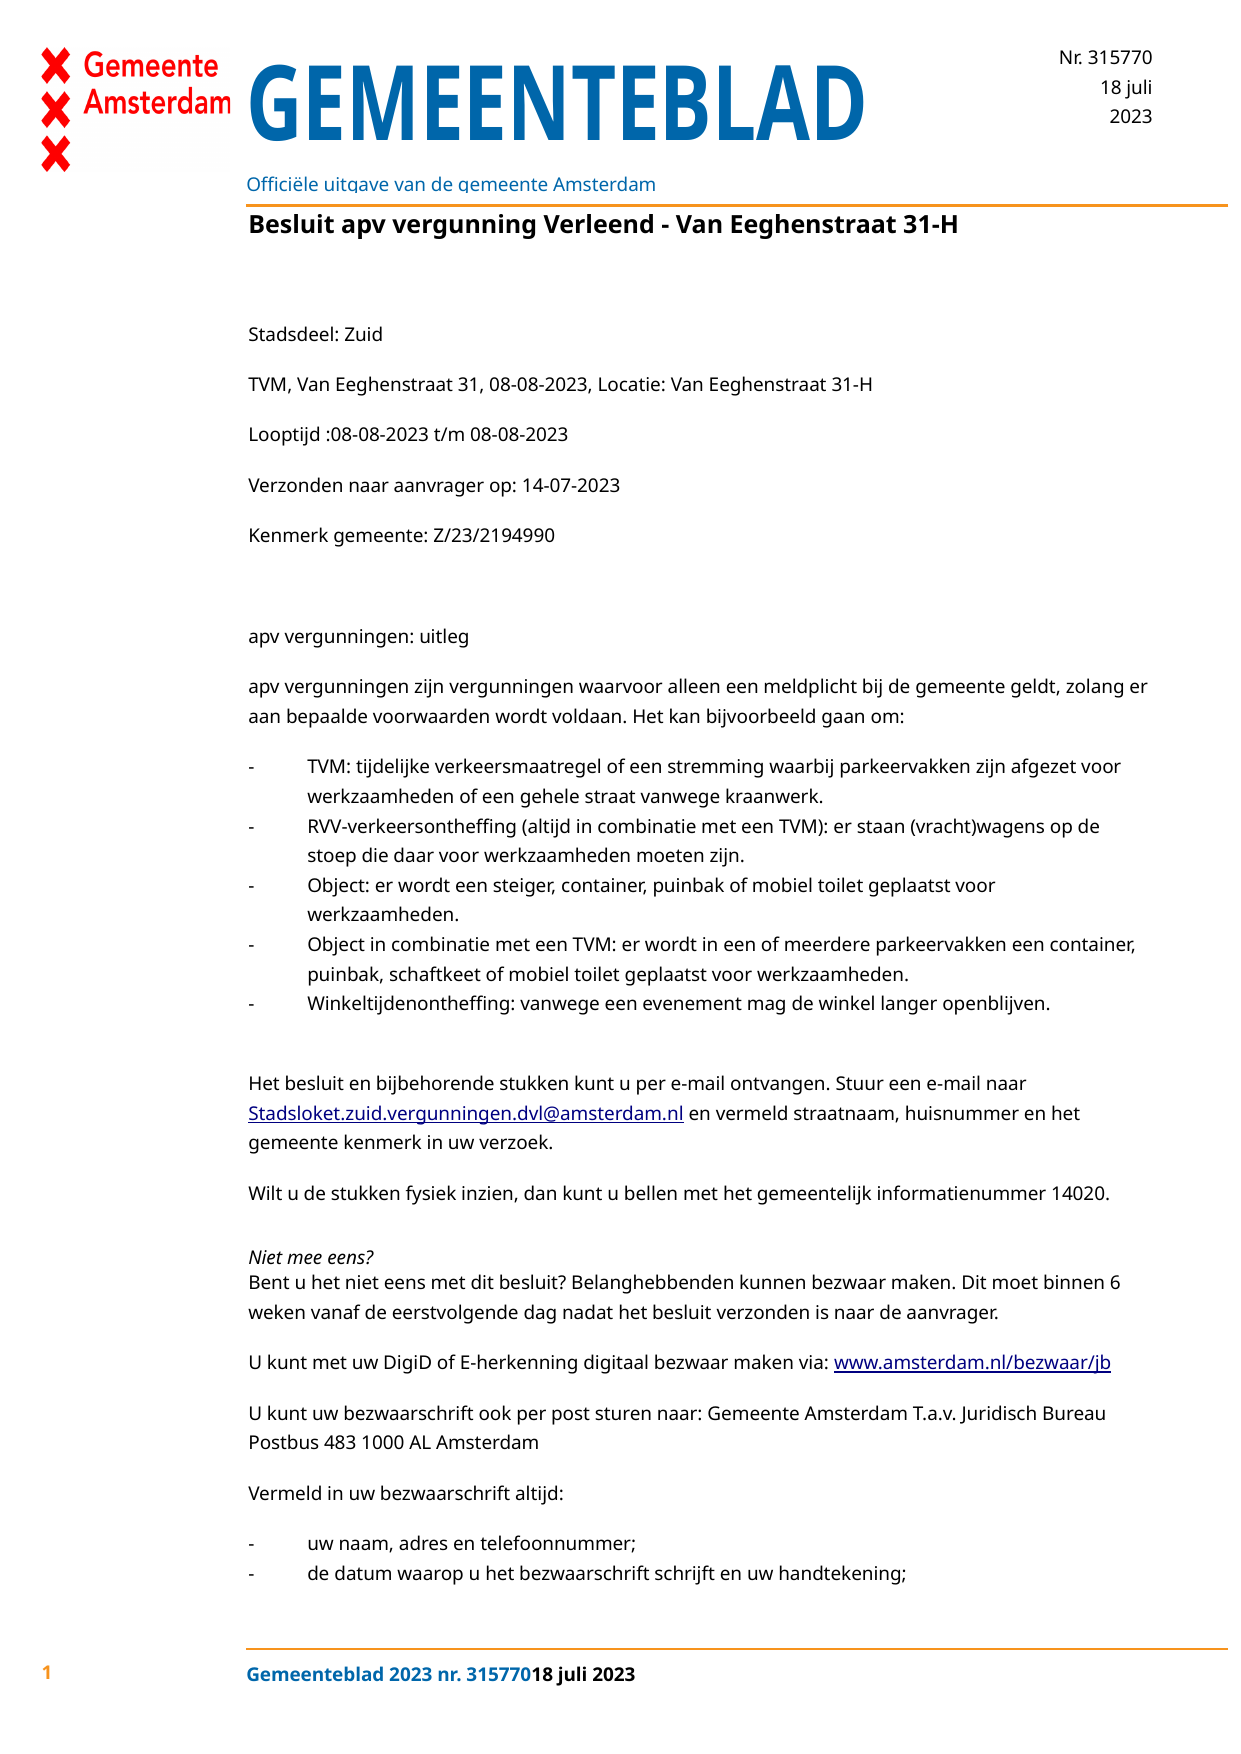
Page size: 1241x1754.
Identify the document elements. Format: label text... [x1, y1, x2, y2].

text Stadsdeel: Zuid [248, 321, 1152, 346]
text Bent u het niet eens met dit besluit? Belanghebbenden kunnen bezwaar maken. Dit moet binnen 6 weken vanaf de eerstvolgende dag nadat het besluit verzonden is naar de aanvrager. [248, 1269, 1152, 1325]
text Looptijd :08-08-2023 t/m 08-08-2023 [248, 422, 1152, 447]
list de datum waarop u het bezwaarschrift schrijft en uw handtekening; [248, 1560, 1152, 1586]
text apv vergunningen zijn vergunningen waarvoor alleen een meldplicht bij de gemeente geldt, zolang er aan bepaalde voorwaarden wordt voldaan. Het kan bijvoorbeeld gaan om: [248, 674, 1152, 729]
picture [41, 47, 231, 172]
text Wilt u de stukken fysiek inzien, dan kunt u bellen met het gemeentelijk informatienummer 14020. [248, 1180, 1152, 1206]
text Niet mee eens? [248, 1244, 1152, 1269]
list Object in combinatie met een TVM: er wordt in een of meerdere parkeervakken een container, puinbak, schaftkeet of mobiel toilet geplaatst voor werkzaamheden. [248, 931, 1152, 986]
list RVV-verkeersontheffing (altijd in combinatie met een TVM): er staan (vracht)wagens op de stoep die daar voor werkzaamheden moeten zijn. [248, 813, 1152, 868]
list TVM: tijdelijke verkeersmaatregel of een stremming waarbij parkeervakken zijn afgezet voor werkzaamheden of een gehele straat vanwege kraanwerk. [248, 754, 1152, 809]
list uw naam, adres en telefoonnummer; [248, 1530, 1152, 1556]
text U kunt met uw DigiD of E-herkenning digitaal bezwaar maken via: www.amsterdam.nl/bezwaar/jb [248, 1349, 1152, 1375]
text apv vergunningen: uitleg [248, 623, 1152, 649]
text Het besluit en bijbehorende stukken kunt u per e-mail ontvangen. Stuur een e-mail naar Stadsloket.zuid.vergunningen.dvl@amsterdam.nl en vermeld straatnaam, huisnummer en het gemeente kenmerk in uw verzoek. [248, 1070, 1152, 1155]
text Besluit apv vergunning Verleend - Van Eeghenstraat 31-H [248, 207, 1152, 241]
text Kenmerk gemeente: Z/23/2194990 [248, 522, 1152, 548]
text U kunt uw bezwaarschrift ook per post sturen naar: Gemeente Amsterdam T.a.v. Juridisch Bureau Postbus 483 1000 AL Amsterdam [248, 1400, 1152, 1455]
text TVM, Van Eeghenstraat 31, 08-08-2023, Locatie: Van Eeghenstraat 31-H [248, 371, 1152, 397]
list Object: er wordt een steiger, container, puinbak of mobiel toilet geplaatst voor werkzaamheden. [248, 872, 1152, 927]
list Winkeltijdenontheffing: vanwege een evenement mag de winkel langer openblijven. [248, 990, 1152, 1016]
text Verzonden naar aanvrager op: 14-07-2023 [248, 472, 1152, 498]
text Vermeld in uw bezwaarschrift altijd: [248, 1480, 1152, 1506]
